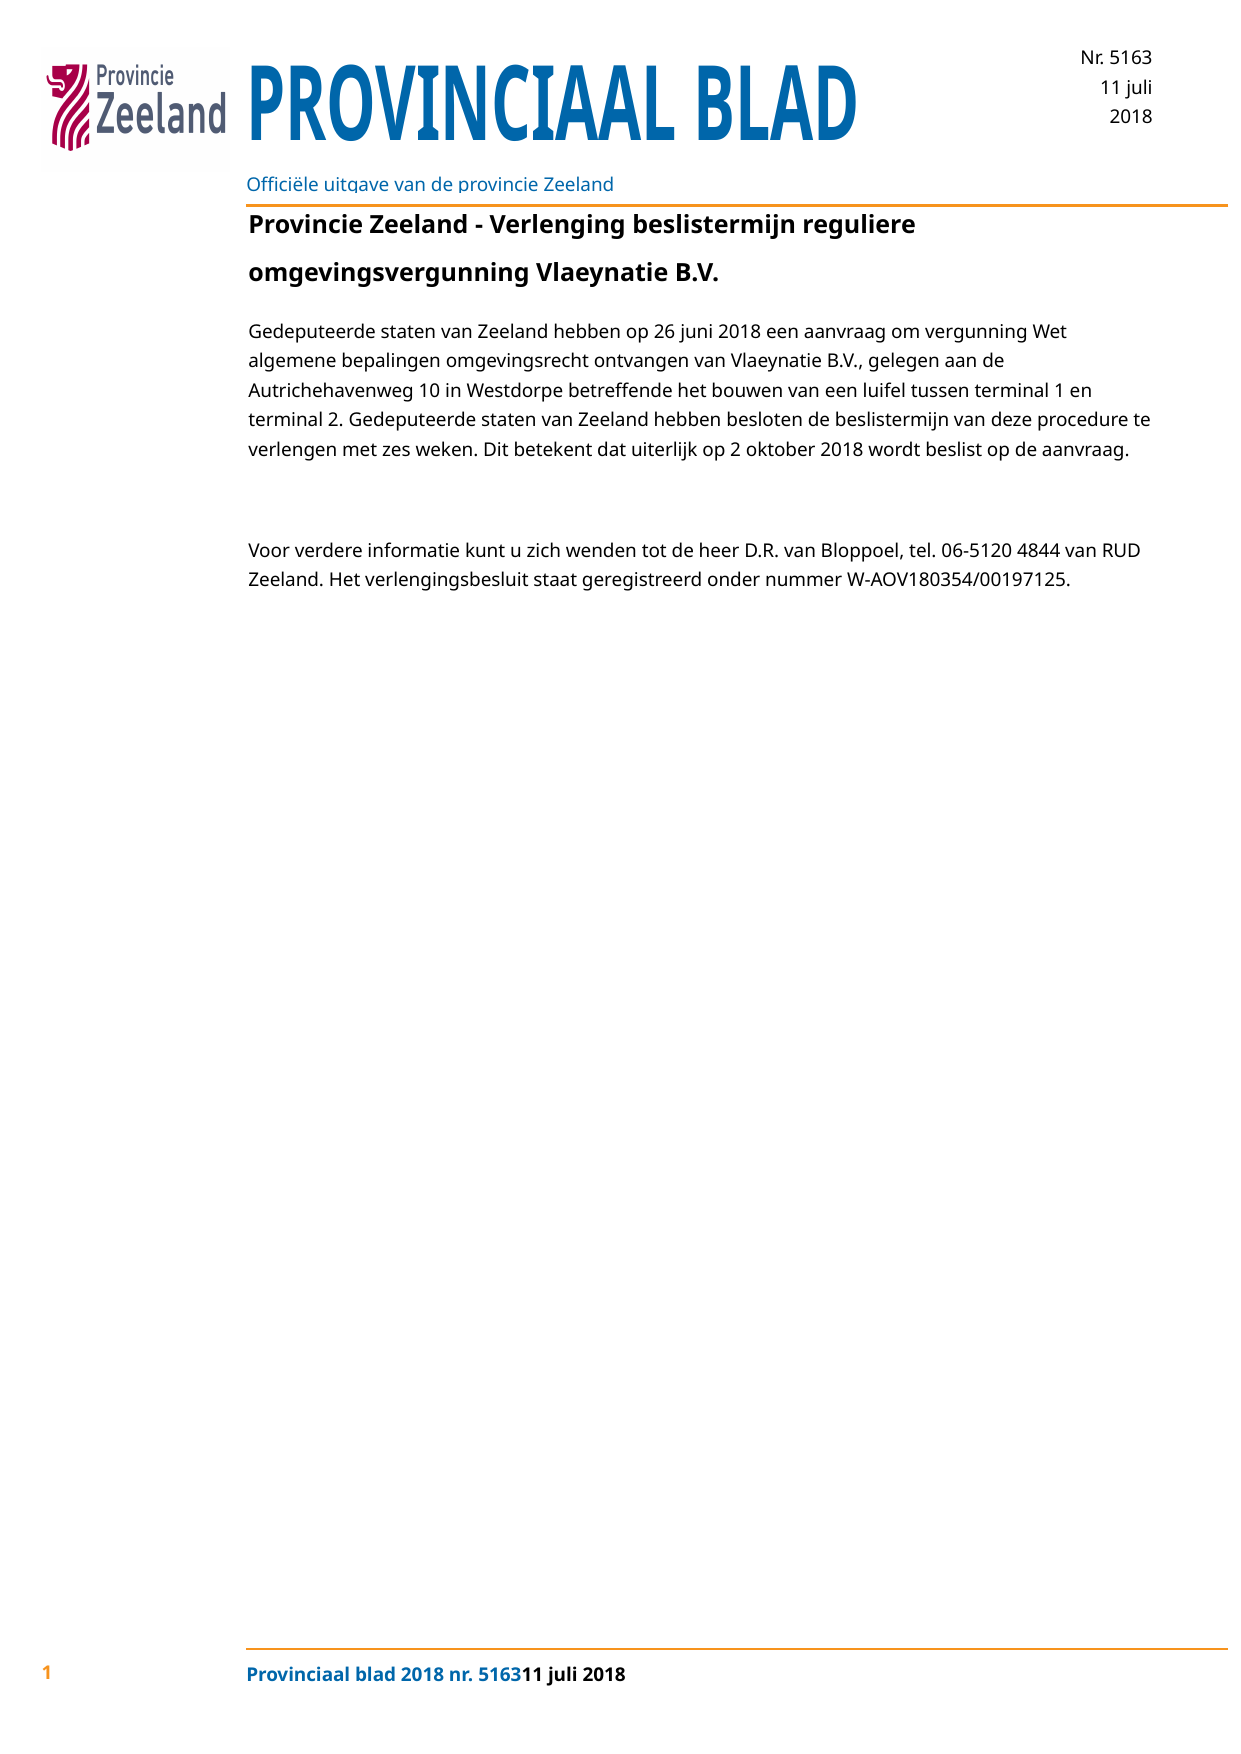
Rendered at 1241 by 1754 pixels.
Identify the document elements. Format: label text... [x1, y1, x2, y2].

text Gedeputeerde staten van Zeeland hebben op 26 juni 2018 een aanvraag om vergunning Wet algemene bepalingen omgevingsrecht ontvangen van Vlaeynatie B.V., gelegen aan de Autrichehavenweg 10 in Westdorpe betreffende het bouwen van een luifel tussen terminal 1 en terminal 2. Gedeputeerde staten van Zeeland hebben besloten de beslistermijn van deze procedure te verlengen met zes weken. Dit betekent dat uiterlijk op 2 oktober 2018 wordt beslist op de aanvraag. [248, 318, 1152, 462]
text Provincie Zeeland - Verlenging beslistermijn reguliere omgevingsvergunning Vlaeynatie B.V. [248, 207, 1152, 288]
picture [41, 47, 231, 172]
text Voor verdere informatie kunt u zich wenden tot de heer D.R. van Bloppoel, tel. 06-5120 4844 van RUD Zeeland. Het verlengingsbesluit staat geregistreerd onder nummer W-AOV180354/00197125. [248, 537, 1152, 592]
